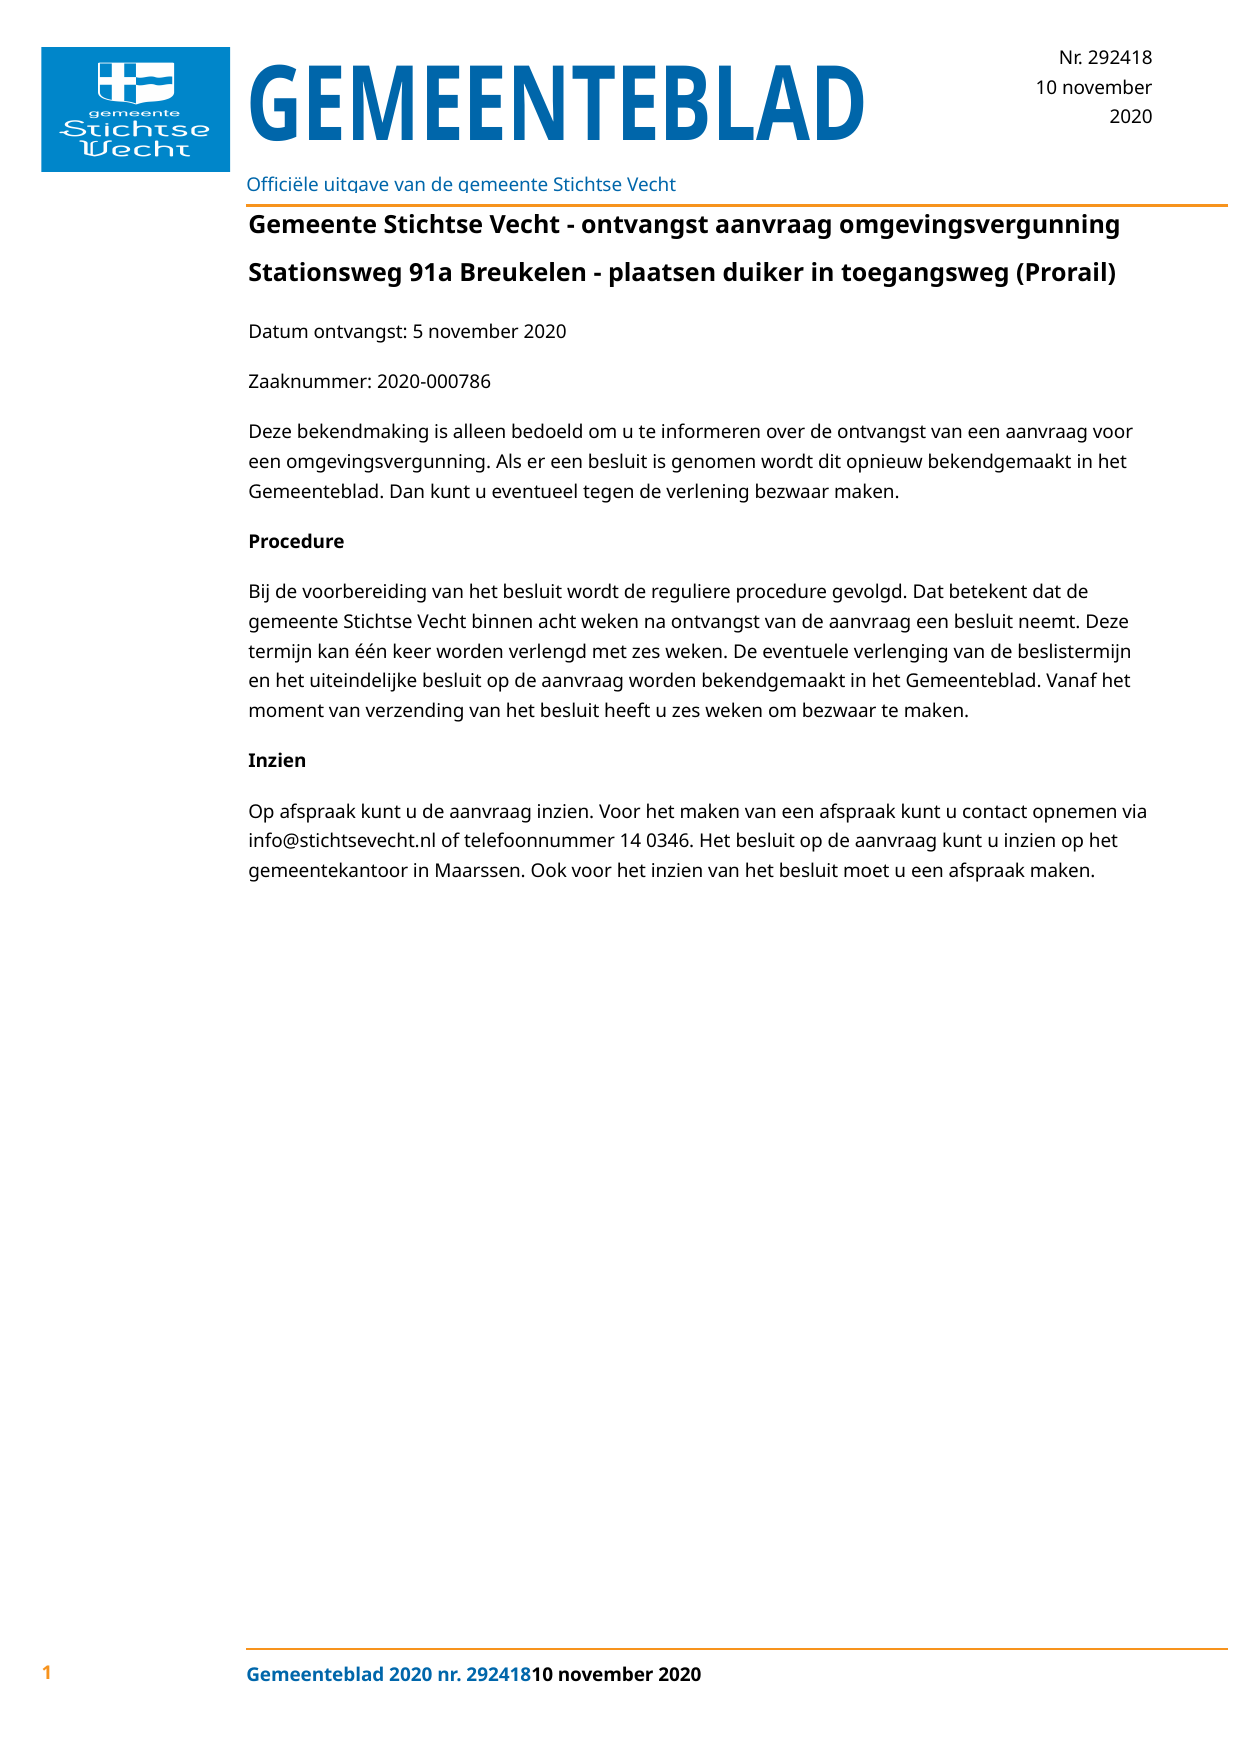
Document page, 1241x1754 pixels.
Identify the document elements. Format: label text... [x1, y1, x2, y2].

text Deze bekendmaking is alleen bedoeld om u te informeren over de ontvangst van een aanvraag voor een omgevingsvergunning. Als er een besluit is genomen wordt dit opnieuw bekendgemaakt in het Gemeenteblad. Dan kunt u eventueel tegen de verlening bezwaar maken. [248, 419, 1152, 504]
text Procedure [248, 528, 1152, 554]
text Zaaknummer: 2020-000786 [248, 368, 1152, 394]
text Gemeente Stichtse Vecht - ontvangst aanvraag omgevingsvergunning Stationsweg 91a Breukelen - plaatsen duiker in toegangsweg (Prorail) [248, 207, 1152, 288]
text Bij de voorbereiding van het besluit wordt de reguliere procedure gevolgd. Dat betekent dat de gemeente Stichtse Vecht binnen acht weken na ontvangst van de aanvraag een besluit neemt. Deze termijn kan één keer worden verlengd met zes weken. De eventuele verlenging van de beslistermijn en het uiteindelijke besluit op de aanvraag worden bekendgemaakt in het Gemeenteblad. Vanaf het moment van verzending van het besluit heeft u zes weken om bezwaar te maken. [248, 579, 1152, 723]
picture [137, 63, 174, 103]
text Datum ontvangst: 5 november 2020 [248, 318, 1152, 344]
text Inzien [248, 747, 1152, 773]
text Op afspraak kunt u de aanvraag inzien. Voor het maken van een afspraak kunt u contact opnemen via info@stichtsevecht.nl of telefoonnummer 14 0346. Het besluit op de aanvraag kunt u inzien op het gemeentekantoor in Maarssen. Ook voor het inzien van het besluit moet u een afspraak maken. [248, 798, 1152, 883]
picture [99, 63, 135, 101]
